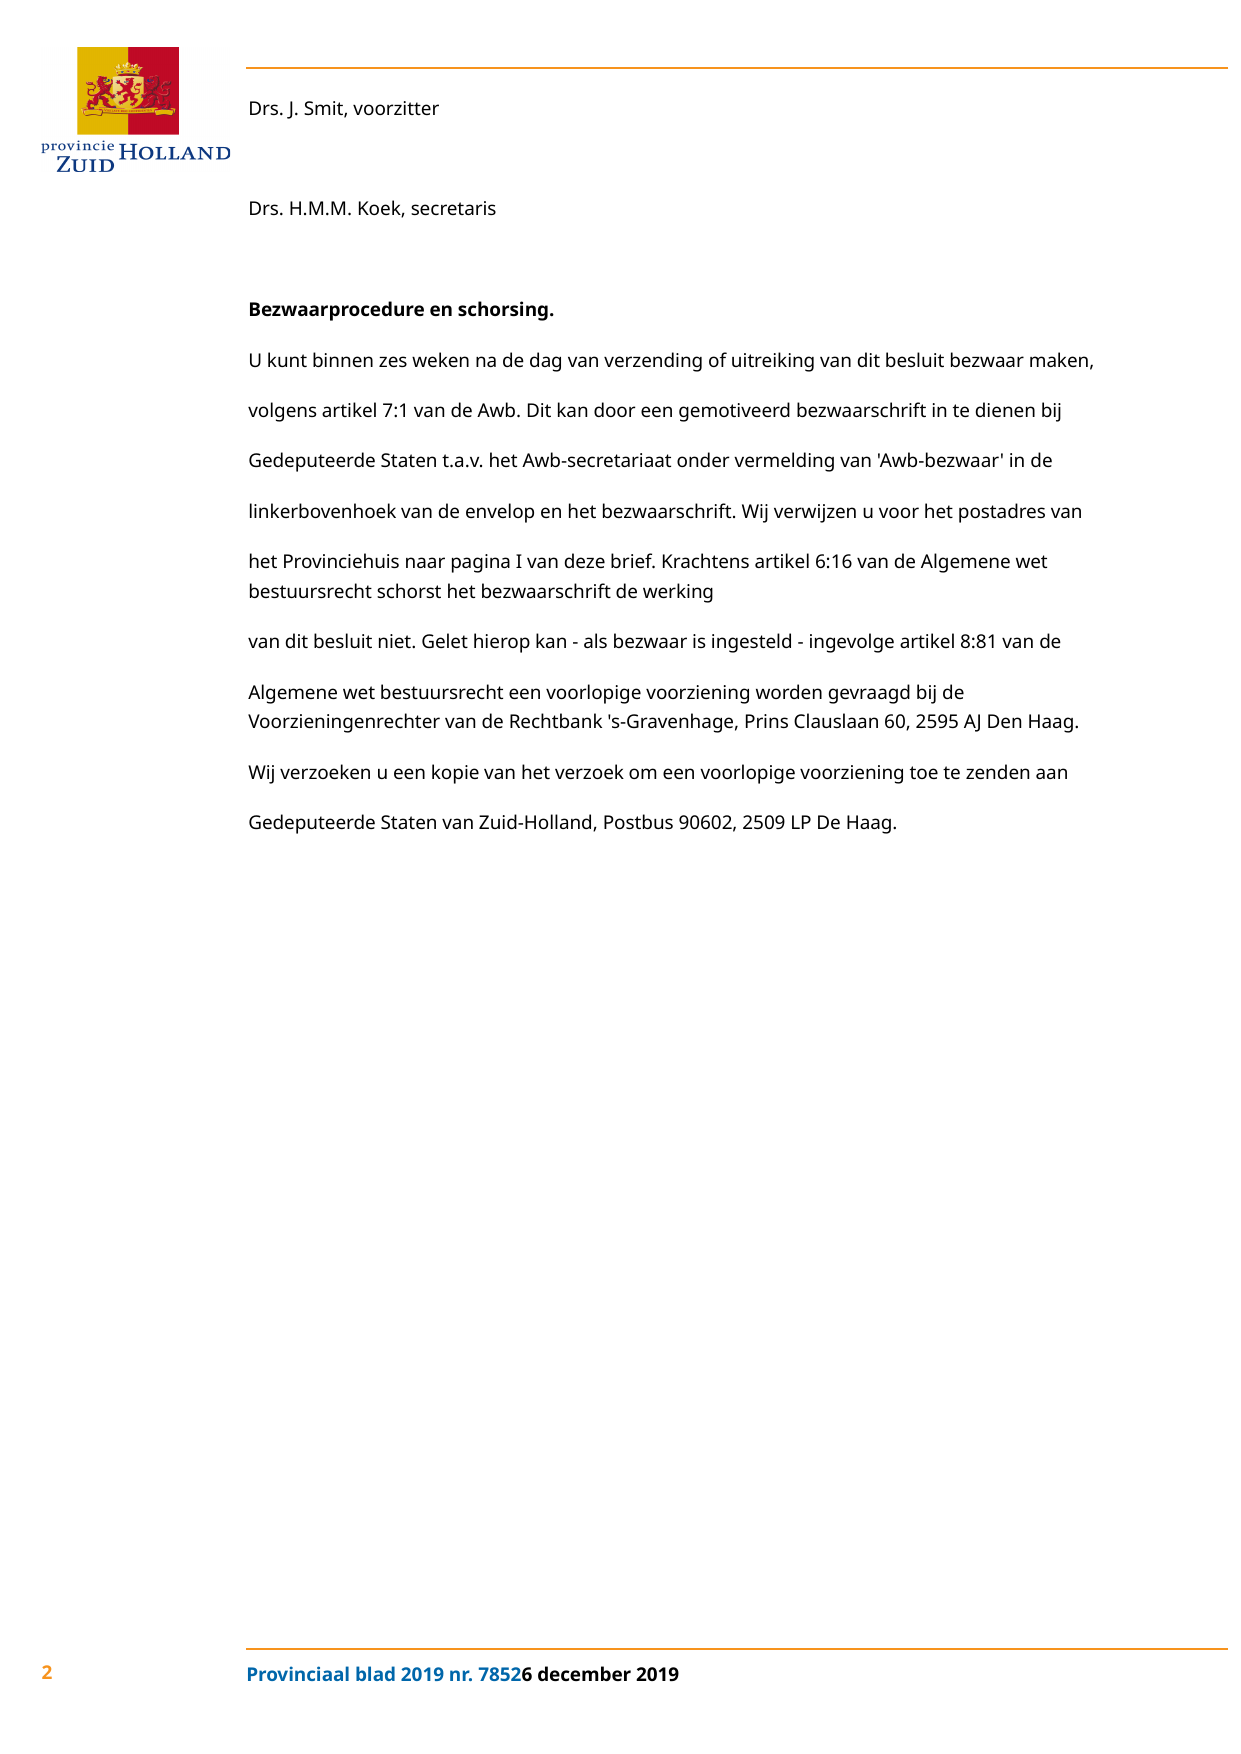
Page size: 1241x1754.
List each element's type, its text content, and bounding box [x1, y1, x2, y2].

picture [41, 47, 231, 172]
text Bezwaarprocedure en schorsing. [248, 296, 1152, 322]
text van dit besluit niet. Gelet hierop kan - als bezwaar is ingesteld - ingevolge artikel 8:81 van de [248, 628, 1152, 654]
text linkerbovenhoek van de envelop en het bezwaarschrift. Wij verwijzen u voor het postadres van [248, 498, 1152, 524]
text Drs. H.M.M. Koek, secretaris [248, 196, 1152, 221]
text Drs. J. Smit, voorzitter [248, 95, 1152, 121]
text Algemene wet bestuursrecht een voorlopige voorziening worden gevraagd bij de Voorzieningenrechter van de Rechtbank 's-Gravenhage, Prins Clauslaan 60, 2595 AJ Den Haag. [248, 679, 1152, 734]
text het Provinciehuis naar pagina I van deze brief. Krachtens artikel 6:16 van de Algemene wet bestuursrecht schorst het bezwaarschrift de werking [248, 548, 1152, 604]
text Wij verzoeken u een kopie van het verzoek om een voorlopige voorziening toe te zenden aan [248, 759, 1152, 785]
text Gedeputeerde Staten t.a.v. het Awb-secretariaat onder vermelding van 'Awb-bezwaar' in de [248, 448, 1152, 473]
text Gedeputeerde Staten van Zuid-Holland, Postbus 90602, 2509 LP De Haag. [248, 809, 1152, 835]
text volgens artikel 7:1 van de Awb. Dit kan door een gemotiveerd bezwaarschrift in te dienen bij [248, 397, 1152, 423]
text U kunt binnen zes weken na de dag van verzending of uitreiking van dit besluit bezwaar maken, [248, 347, 1152, 373]
